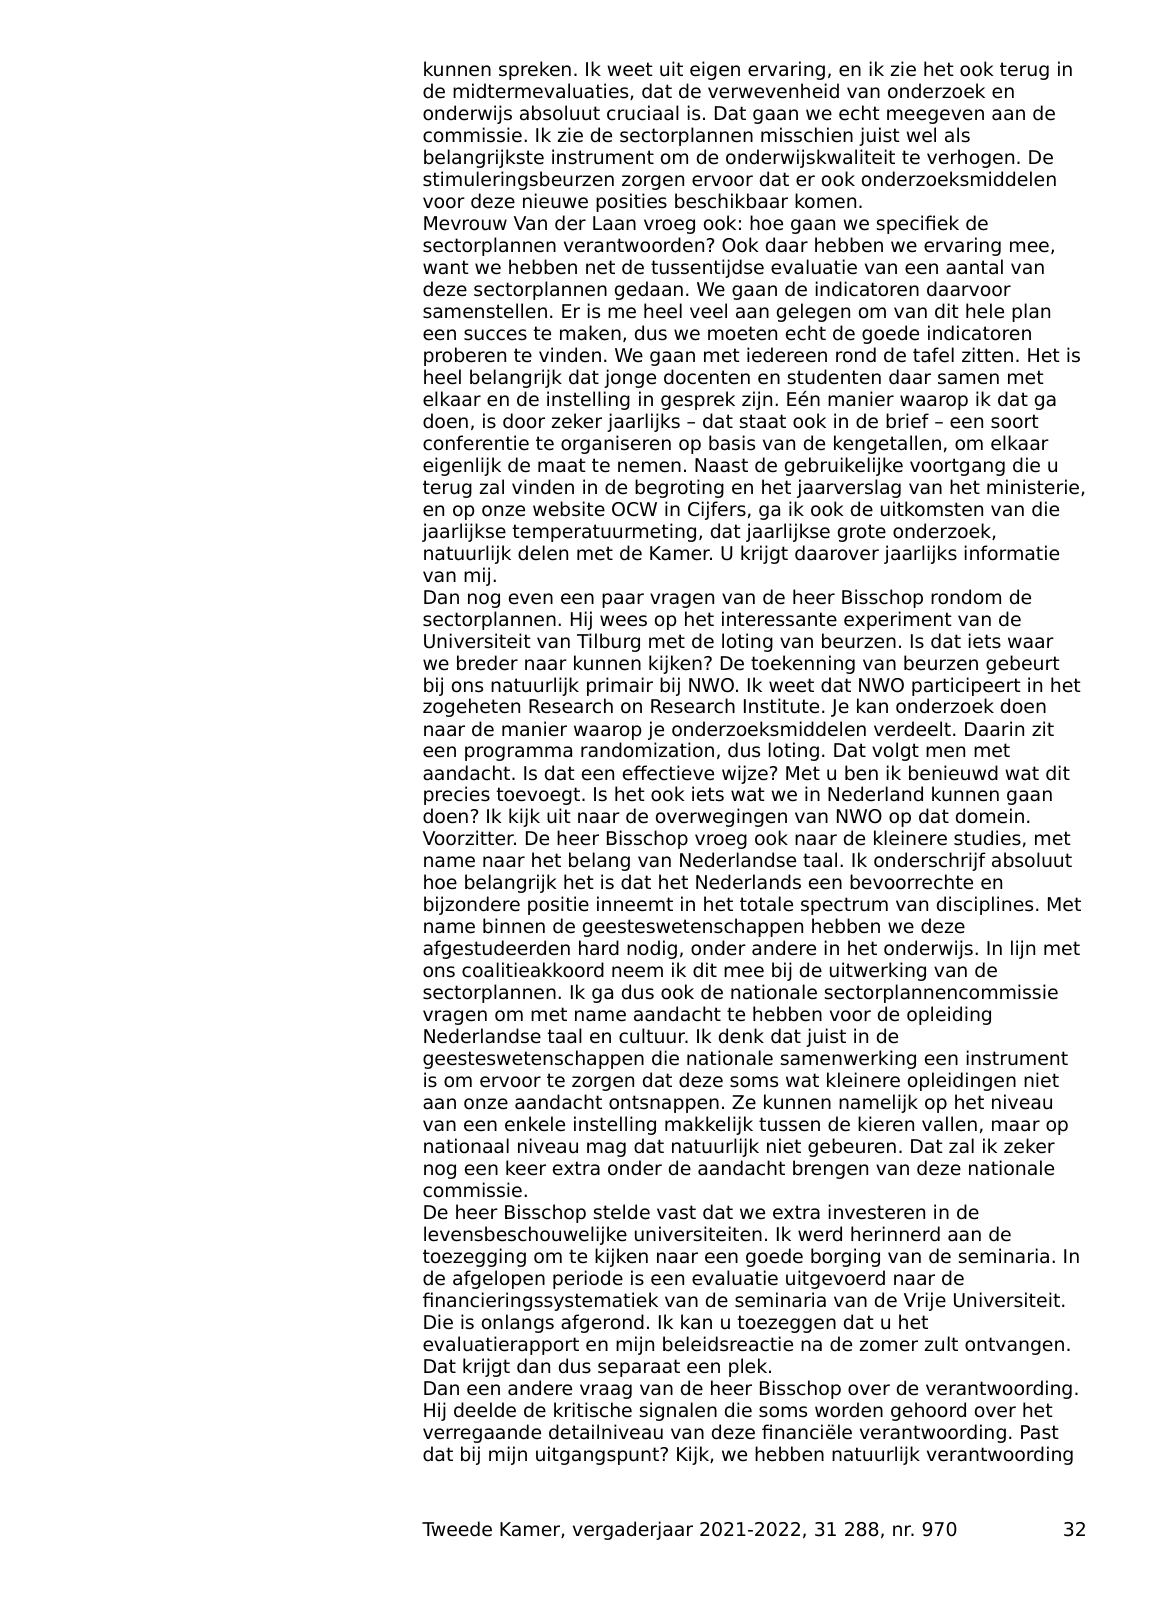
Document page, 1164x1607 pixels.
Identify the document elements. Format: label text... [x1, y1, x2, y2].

text Dan nog even een paar vragen van de heer Bisschop rondom de sectorplannen. Hij wees op het interessante experiment van de Universiteit van Tilburg met de loting van beurzen. Is dat iets waar we breder naar kunnen kijken? De toekenning van beurzen gebeurt bij ons natuurlijk primair bij NWO. Ik weet dat NWO participeert in het zogeheten Research on Research Institute. Je kan onderzoek doen naar de manier waarop je onderzoeksmiddelen verdeelt. Daarin zit een programma randomization, dus loting. Dat volgt men met aandacht. Is dat een effectieve wijze? Met u ben ik benieuwd wat dit precies toevoegt. Is het ook iets wat we in Nederland kunnen gaan doen? Ik kijk uit naar de overwegingen van NWO op dat domein. [422, 587, 1087, 828]
text kunnen spreken. Ik weet uit eigen ervaring, en ik zie het ook terug in de midtermevaluaties, dat de verwevenheid van onderzoek en onderwijs absoluut cruciaal is. Dat gaan we echt meegeven aan de commissie. Ik zie de sectorplannen misschien juist wel als belangrijkste instrument om de onderwijskwaliteit te verhogen. De stimuleringsbeurzen zorgen ervoor dat er ook onderzoeksmiddelen voor deze nieuwe posities beschikbaar komen. [422, 59, 1087, 213]
text De heer Bisschop stelde vast dat we extra investeren in de levensbeschouwelijke universiteiten. Ik werd herinnerd aan de toezegging om te kijken naar een goede borging van de seminaria. In de afgelopen periode is een evaluatie uitgevoerd naar de financieringssystematiek van de seminaria van de Vrije Universiteit. Die is onlangs afgerond. Ik kan u toezeggen dat u het evaluatierapport en mijn beleidsreactie na de zomer zult ontvangen. Dat krijgt dan dus separaat een plek. [422, 1202, 1087, 1378]
text Dan een andere vraag van de heer Bisschop over de verantwoording. Hij deelde de kritische signalen die soms worden gehoord over het verregaande detailniveau van deze financiële verantwoording. Past dat bij mijn uitgangspunt? Kijk, we hebben natuurlijk verantwoording [422, 1378, 1087, 1466]
text Voorzitter. De heer Bisschop vroeg ook naar de kleinere studies, met name naar het belang van Nederlandse taal. Ik onderschrijf absoluut hoe belangrijk het is dat het Nederlands een bevoorrechte en bijzondere positie inneemt in het totale spectrum van disciplines. Met name binnen de geesteswetenschappen hebben we deze afgestudeerden hard nodig, onder andere in het onderwijs. In lijn met ons coalitieakkoord neem ik dit mee bij de uitwerking van de sectorplannen. Ik ga dus ook de nationale sectorplannencommissie vragen om met name aandacht te hebben voor de opleiding Nederlandse taal en cultuur. Ik denk dat juist in de geesteswetenschappen die nationale samenwerking een instrument is om ervoor te zorgen dat deze soms wat kleinere opleidingen niet aan onze aandacht ontsnappen. Ze kunnen namelijk op het niveau van een enkele instelling makkelijk tussen de kieren vallen, maar op nationaal niveau mag dat natuurlijk niet gebeuren. Dat zal ik zeker nog een keer extra onder de aandacht brengen van deze nationale commissie. [422, 828, 1087, 1202]
text Mevrouw Van der Laan vroeg ook: hoe gaan we specifiek de sectorplannen verantwoorden? Ook daar hebben we ervaring mee, want we hebben net de tussentijdse evaluatie van een aantal van deze sectorplannen gedaan. We gaan de indicatoren daarvoor samenstellen. Er is me heel veel aan gelegen om van dit hele plan een succes te maken, dus we moeten echt de goede indicatoren proberen te vinden. We gaan met iedereen rond de tafel zitten. Het is heel belangrijk dat jonge docenten en studenten daar samen met elkaar en de instelling in gesprek zijn. Eén manier waarop ik dat ga doen, is door zeker jaarlijks – dat staat ook in de brief – een soort conferentie te organiseren op basis van de kengetallen, om elkaar eigenlijk de maat te nemen. Naast de gebruikelijke voortgang die u terug zal vinden in de begroting en het jaarverslag van het ministerie, en op onze website OCW in Cijfers, ga ik ook de uitkomsten van die jaarlijkse temperatuurmeting, dat jaarlijkse grote onderzoek, natuurlijk delen met de Kamer. U krijgt daarover jaarlijks informatie van mij. [422, 213, 1087, 587]
